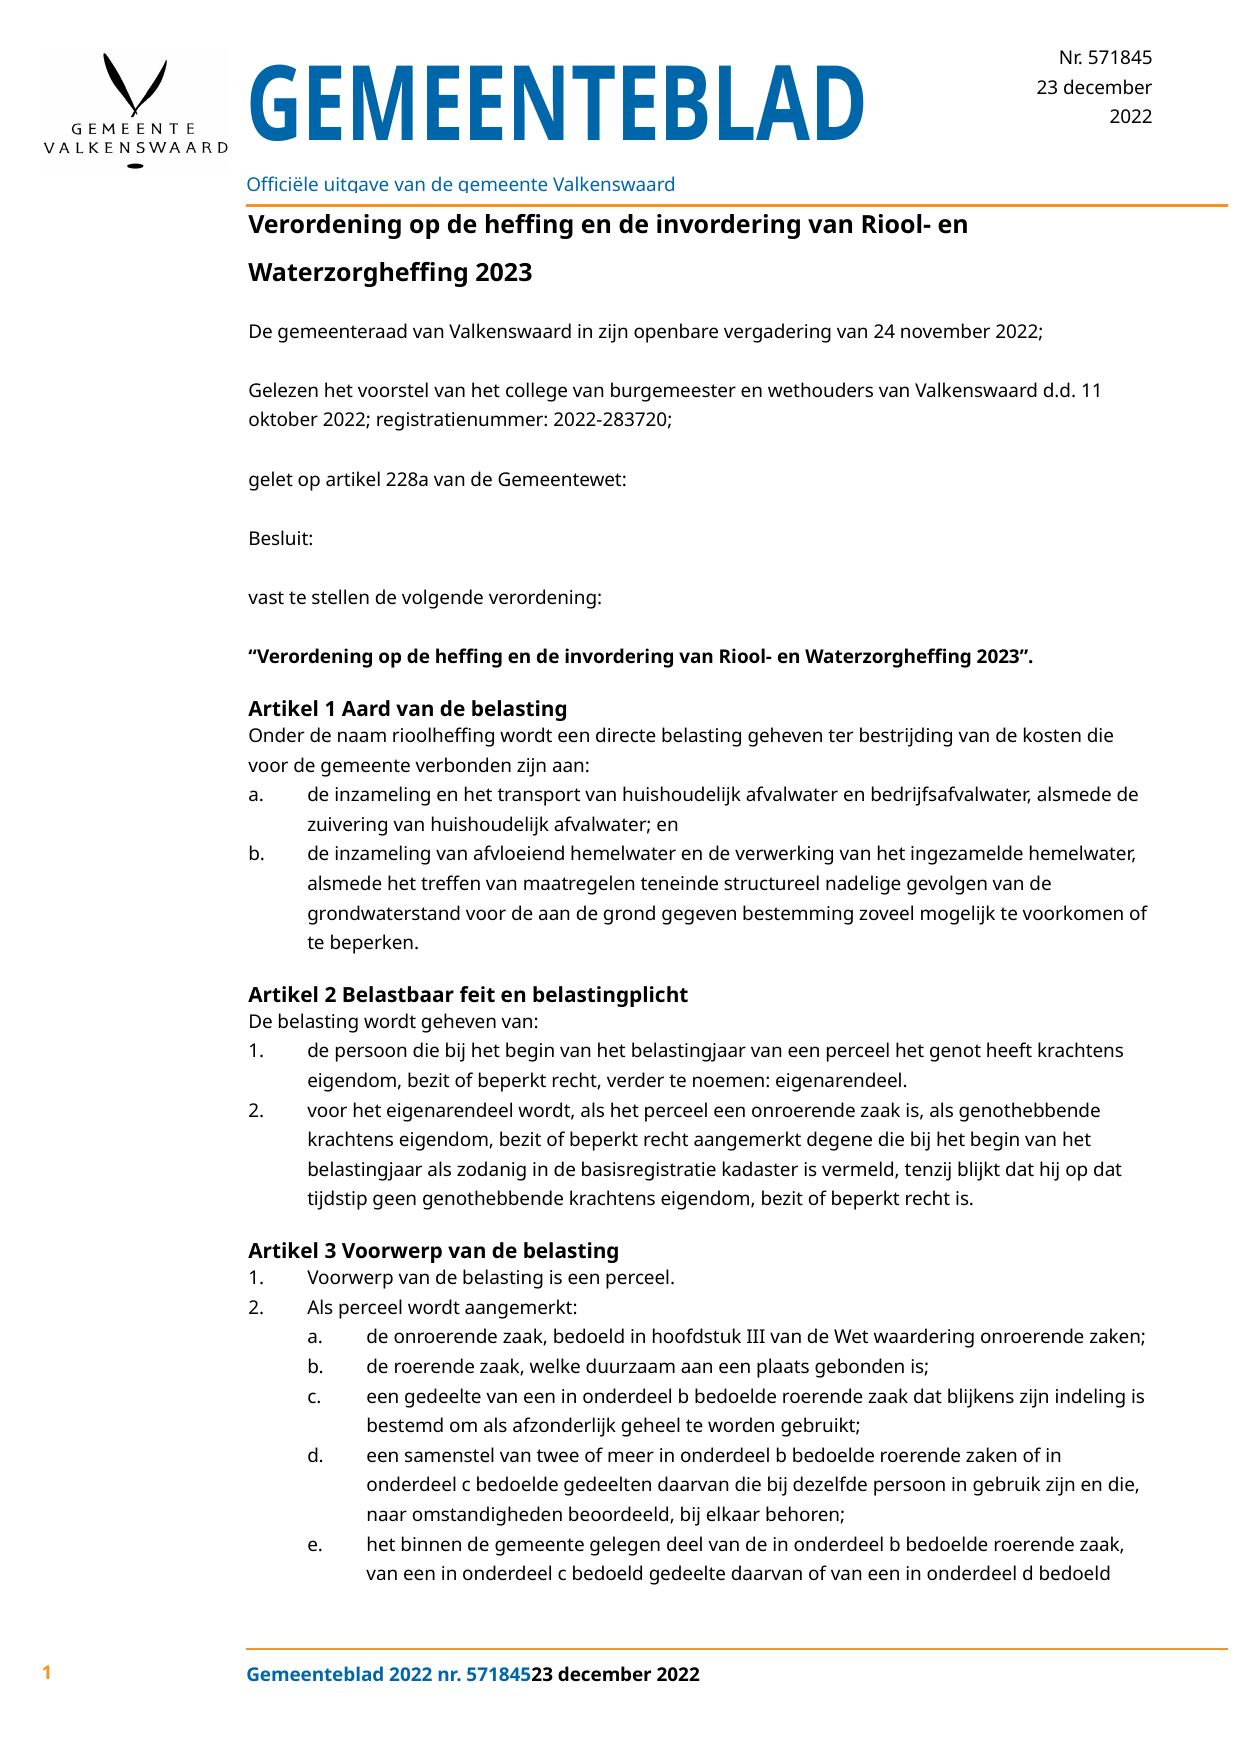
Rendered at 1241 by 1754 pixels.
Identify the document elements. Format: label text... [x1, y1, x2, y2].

list Als perceel wordt aangemerkt: [248, 1294, 1152, 1320]
list de inzameling van afvloeiend hemelwater en de verwerking van het ingezamelde hemelwater, alsmede het treffen van maatregelen teneinde structureel nadelige gevolgen van de grondwaterstand voor de aan de grond gegeven bestemming zoveel mogelijk te voorkomen of te beperken. [248, 841, 1152, 955]
list Voorwerp van de belasting is een perceel. [248, 1264, 1152, 1290]
text Onder de naam rioolheffing wordt een directe belasting geheven ter bestrijding van de kosten die voor de gemeente verbonden zijn aan: [248, 722, 1152, 777]
list voor het eigenarendeel wordt, als het perceel een onroerende zaak is, als genothebbende krachtens eigendom, bezit of beperkt recht aangemerkt degene die bij het begin van het belastingjaar als zodanig in de basisregistratie kadaster is vermeld, tenzij blijkt dat hij op dat tijdstip geen genothebbende krachtens eigendom, bezit of beperkt recht is. [248, 1097, 1152, 1211]
text De gemeenteraad van Valkenswaard in zijn openbare vergadering van 24 november 2022; [248, 318, 1152, 344]
list de persoon die bij het begin van het belastingjaar van een perceel het genot heeft krachtens eigendom, bezit of beperkt recht, verder te noemen: eigenarendeel. [248, 1038, 1152, 1093]
list de roerende zaak, welke duurzaam aan een plaats gebonden is; [307, 1353, 1152, 1379]
text “Verordening op de heffing en de invordering van Riool- en Waterzorgheffing 2023”. [248, 643, 1152, 669]
list de inzameling en het transport van huishoudelijk afvalwater en bedrijfsafvalwater, alsmede de zuivering van huishoudelijk afvalwater; en [248, 781, 1152, 837]
text Artikel 2 Belastbaar feit en belastingplicht [248, 980, 1152, 1008]
text Artikel 3 Voorwerp van de belasting [248, 1236, 1152, 1264]
list een samenstel van twee of meer in onderdeel b bedoelde roerende zaken of in onderdeel c bedoelde gedeelten daarvan die bij dezelfde persoon in gebruik zijn en die, naar omstandigheden beoordeeld, bij elkaar behoren; [307, 1442, 1152, 1527]
text De belasting wordt geheven van: [248, 1008, 1152, 1034]
list het binnen de gemeente gelegen deel van de in onderdeel b bedoelde roerende zaak, van een in onderdeel c bedoeld gedeelte daarvan of van een in onderdeel d bedoeld [307, 1531, 1152, 1586]
list de onroerende zaak, bedoeld in hoofdstuk III van de Wet waardering onroerende zaken; [307, 1324, 1152, 1349]
text gelet op artikel 228a van de Gemeentewet: [248, 466, 1152, 492]
text Artikel 1 Aard van de belasting [248, 694, 1152, 722]
text Verordening op de heffing en de invordering van Riool- en Waterzorgheffing 2023 [248, 207, 1152, 288]
picture [41, 47, 231, 172]
text vast te stellen de volgende verordening: [248, 584, 1152, 610]
text Gelezen het voorstel van het college van burgemeester en wethouders van Valkenswaard d.d. 11 oktober 2022; registratienummer: 2022-283720; [248, 377, 1152, 432]
list een gedeelte van een in onderdeel b bedoelde roerende zaak dat blijkens zijn indeling is bestemd om als afzonderlijk geheel te worden gebruikt; [307, 1383, 1152, 1438]
text Besluit: [248, 525, 1152, 551]
